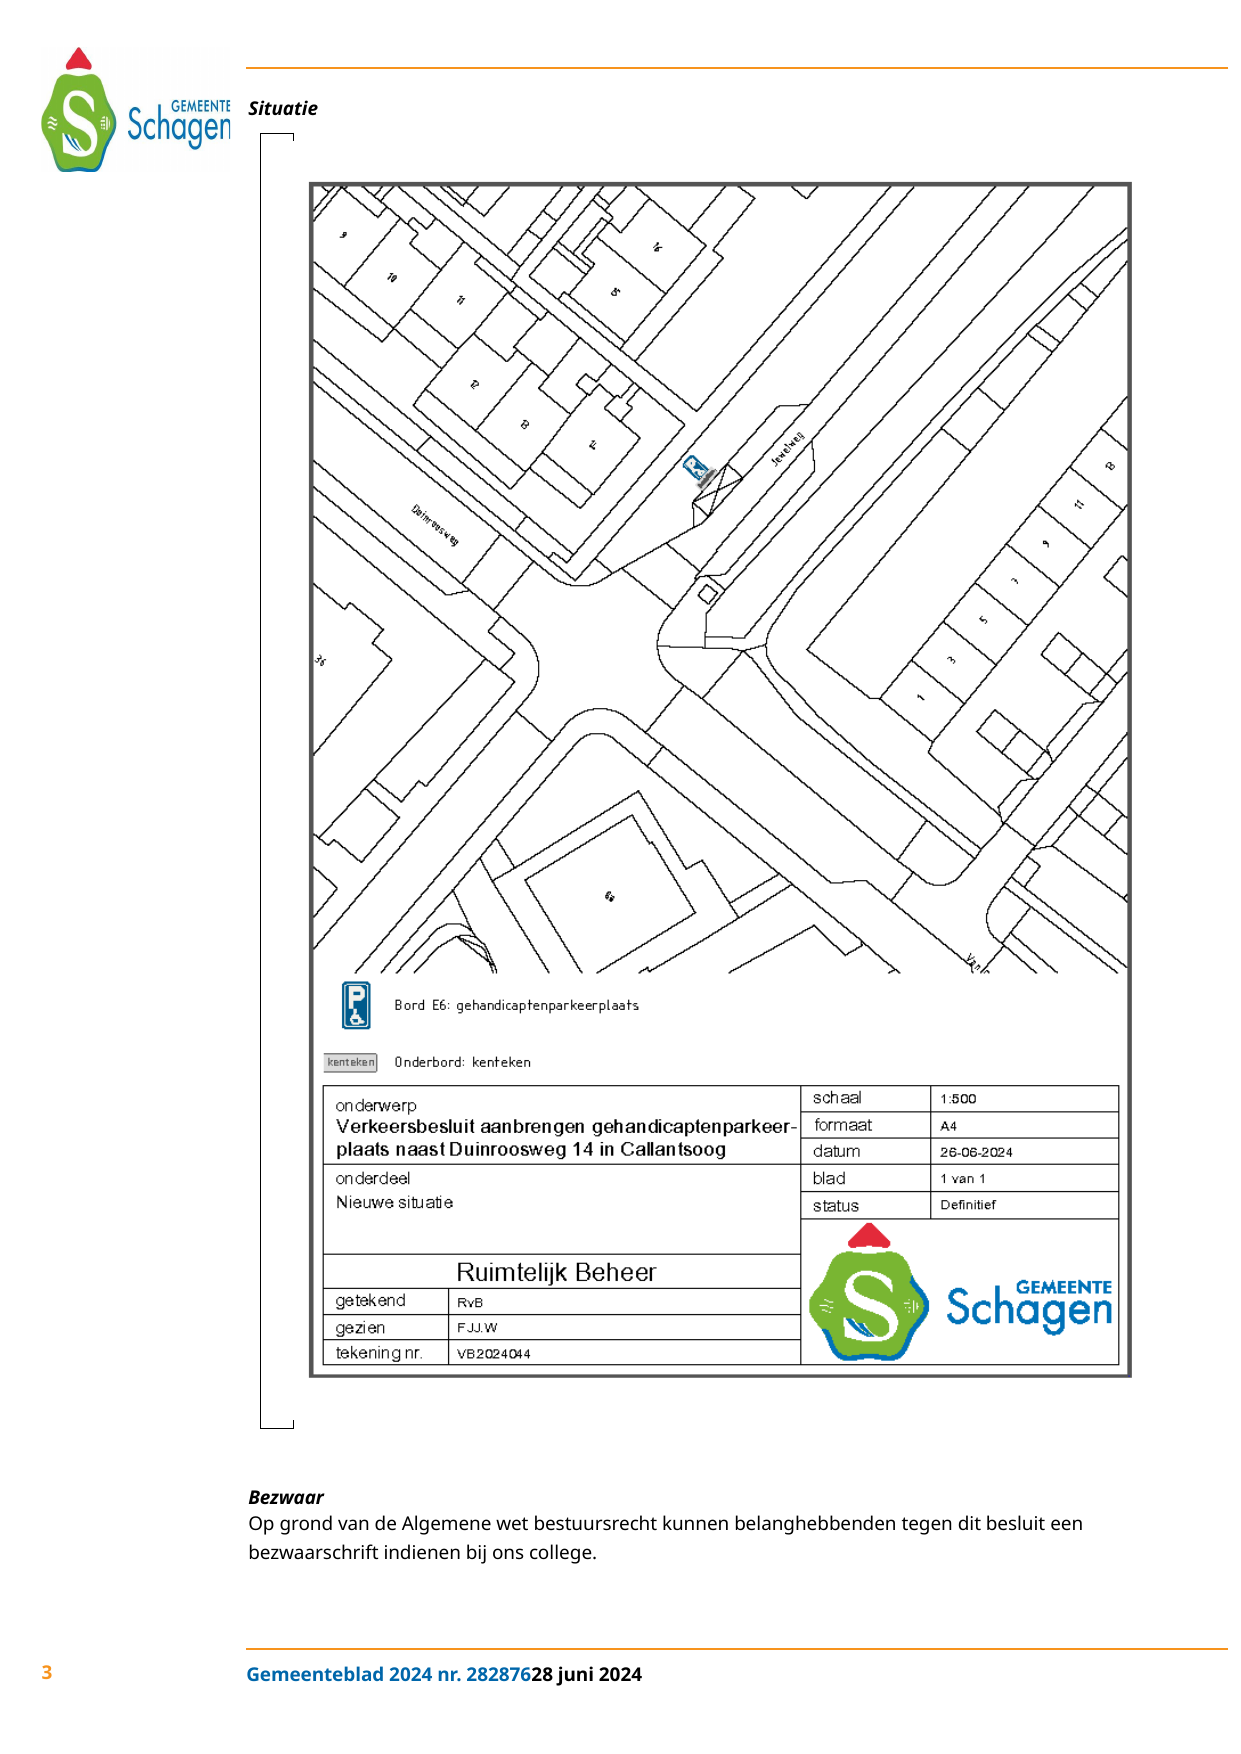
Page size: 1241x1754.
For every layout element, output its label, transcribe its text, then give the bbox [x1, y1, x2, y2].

picture [268, 141, 1173, 1420]
text Situatie [248, 95, 1152, 121]
text Op grond van de Algemene wet bestuursrecht kunnen belanghebbenden tegen dit besluit een bezwaarschrift indienen bij ons college. [248, 1510, 1152, 1565]
text Bezwaar [248, 1484, 1152, 1510]
picture [41, 47, 231, 172]
